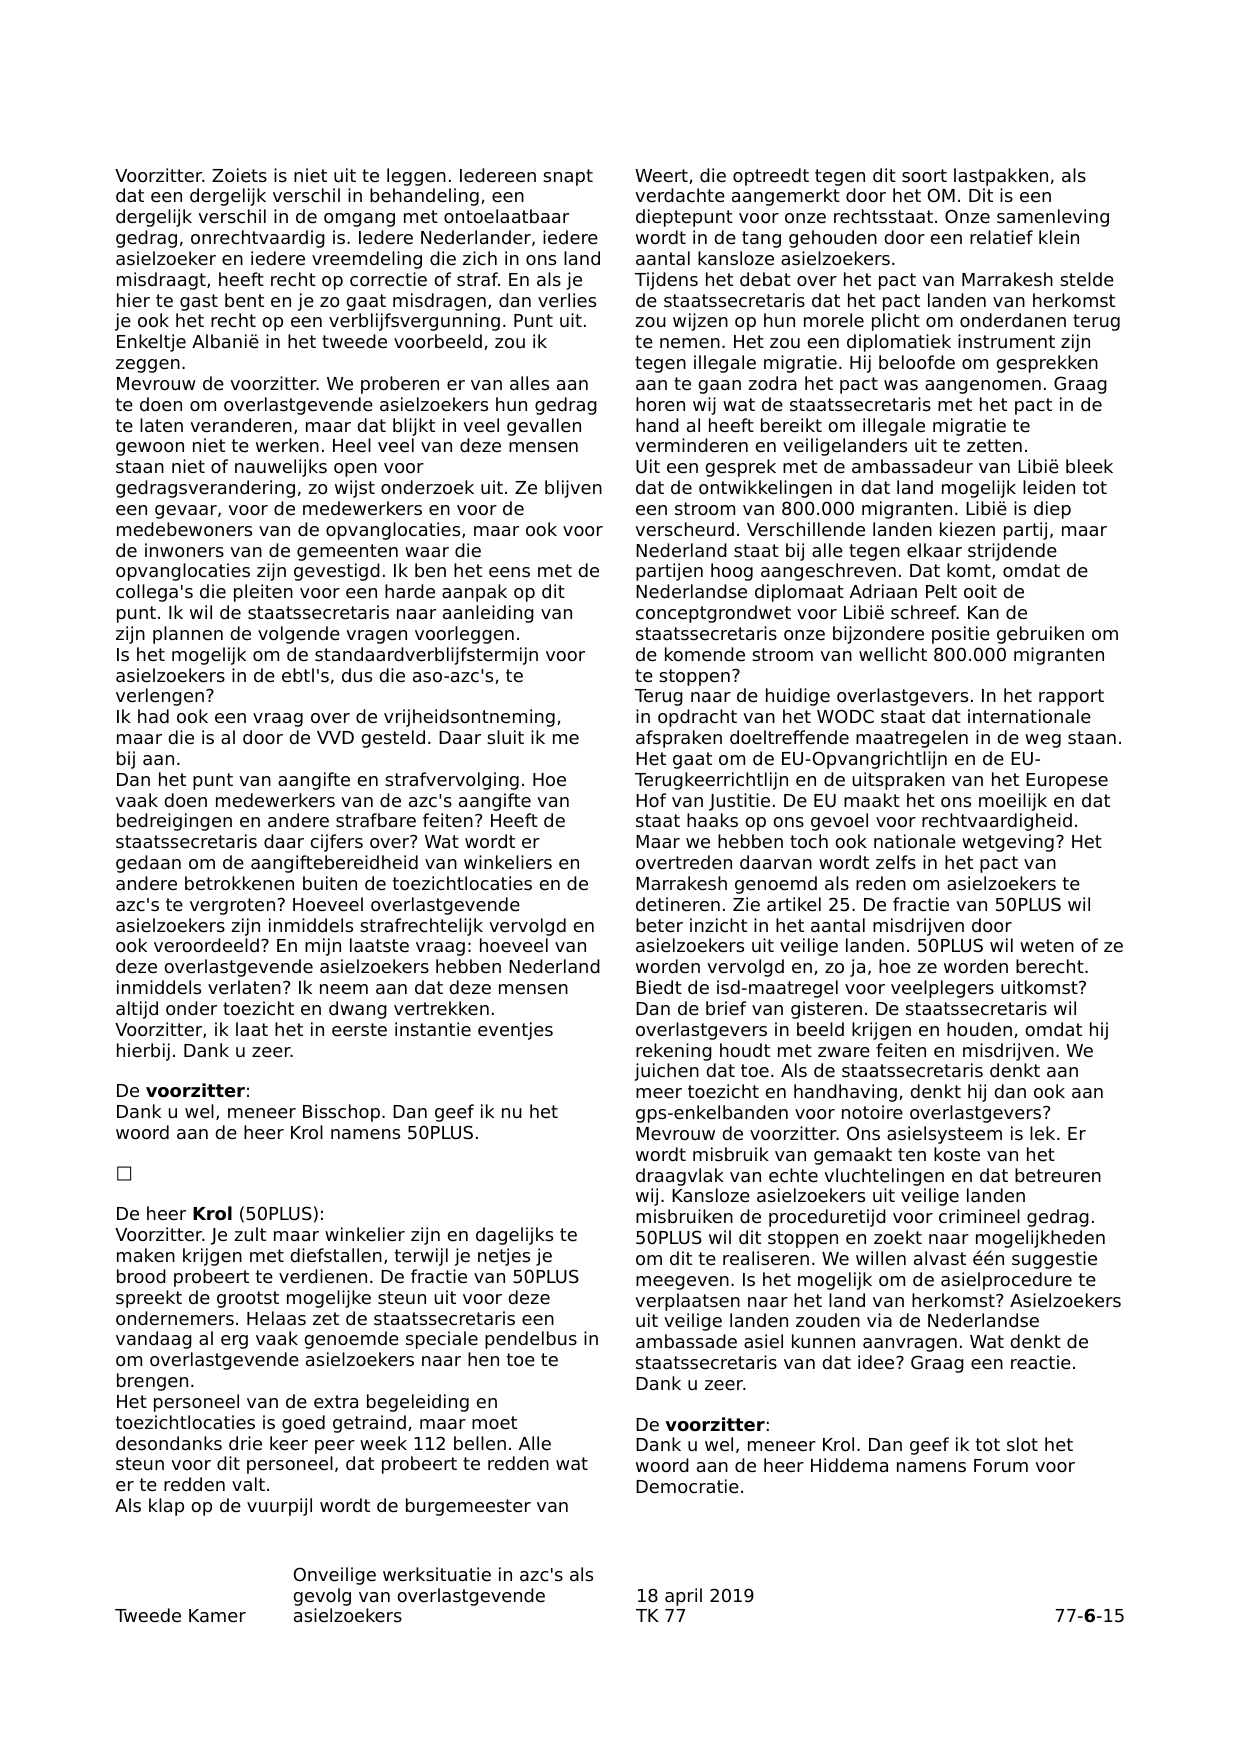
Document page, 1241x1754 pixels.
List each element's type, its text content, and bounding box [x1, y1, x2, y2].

text Dan de brief van gisteren. De staatssecretaris wil overlastgevers in beeld krijgen en houden, omdat hij rekening houdt met zware feiten en misdrijven. We juichen dat toe. Als de staatssecretaris denkt aan meer toezicht en handhaving, denkt hij dan ook aan gps-enkelbanden voor notoire overlastgevers? [635, 999, 1125, 1124]
text De voorzitter: [115, 1081, 605, 1102]
text Dank u wel, meneer Bisschop. Dan geef ik nu het woord aan de heer Krol namens 50PLUS. [115, 1102, 605, 1143]
text Uit een gesprek met de ambassadeur van Libië bleek dat de ontwikkelingen in dat land mogelijk leiden tot een stroom van 800.000 migranten. Libië is diep verscheurd. Verschillende landen kiezen partij, maar Nederland staat bij alle tegen elkaar strijdende partijen hoog aangeschreven. Dat komt, omdat de Nederlandse diplomaat Adriaan Pelt ooit de conceptgrondwet voor Libië schreef. Kan de staatssecretaris onze bijzondere positie gebruiken om de komende stroom van wellicht 800.000 migranten te stoppen? [635, 457, 1125, 686]
text Voorzitter. Je zult maar winkelier zijn en dagelijks te maken krijgen met diefstallen, terwijl je netjes je brood probeert te verdienen. De fractie van 50PLUS spreekt de grootst mogelijke steun uit voor deze ondernemers. Helaas zet de staatssecretaris een vandaag al erg vaak genoemde speciale pendelbus in om overlastgevende asielzoekers naar hen toe te brengen. [115, 1225, 605, 1392]
text Voorzitter. Zoiets is niet uit te leggen. Iedereen snapt dat een dergelijk verschil in behandeling, een dergelijk verschil in de omgang met ontoelaatbaar gedrag, onrechtvaardig is. Iedere Nederlander, iedere asielzoeker en iedere vreemdeling die zich in ons land misdraagt, heeft recht op correctie of straf. En als je hier te gast bent en je zo gaat misdragen, dan verlies je ook het recht op een verblijfsvergunning. Punt uit. Enkeltje Albanië in het tweede voorbeeld, zou ik zeggen. [115, 165, 605, 374]
text De heer Krol (50PLUS): [115, 1204, 605, 1225]
text De voorzitter: [635, 1414, 1125, 1435]
text Als klap op de vuurpijl wordt de burgemeester van [115, 1496, 605, 1517]
text Terug naar de huidige overlastgevers. In het rapport in opdracht van het WODC staat dat internationale afspraken doeltreffende maatregelen in de weg staan. Het gaat om de EU-Opvangrichtlijn en de EU-Terugkeerrichtlijn en de uitspraken van het Europese Hof van Justitie. De EU maakt het ons moeilijk en dat staat haaks op ons gevoel voor rechtvaardigheid. Maar we hebben toch ook nationale wetgeving? Het overtreden daarvan wordt zelfs in het pact van Marrakesh genoemd als reden om asielzoekers te detineren. Zie artikel 25. De fractie van 50PLUS wil beter inzicht in het aantal misdrijven door asielzoekers uit veilige landen. 50PLUS wil weten of ze worden vervolgd en, zo ja, hoe ze worden berecht. Biedt de isd-maatregel voor veelplegers uitkomst? [635, 686, 1125, 999]
text Mevrouw de voorzitter. We proberen er van alles aan te doen om overlastgevende asielzoekers hun gedrag te laten veranderen, maar dat blijkt in veel gevallen gewoon niet te werken. Heel veel van deze mensen staan niet of nauwelijks open voor gedragsverandering, zo wijst onderzoek uit. Ze blijven een gevaar, voor de medewerkers en voor de medebewoners van de opvanglocaties, maar ook voor de inwoners van de gemeenten waar die opvanglocaties zijn gevestigd. Ik ben het eens met de collega's die pleiten voor een harde aanpak op dit punt. Ik wil de staatssecretaris naar aanleiding van zijn plannen de volgende vragen voorleggen. [115, 374, 605, 644]
text Ik had ook een vraag over de vrijheidsontneming, maar die is al door de VVD gesteld. Daar sluit ik me bij aan. [115, 707, 605, 769]
text Dan het punt van aangifte en strafvervolging. Hoe vaak doen medewerkers van de azc's aangifte van bedreigingen en andere strafbare feiten? Heeft de staatssecretaris daar cijfers over? Wat wordt er gedaan om de aangiftebereidheid van winkeliers en andere betrokkenen buiten de toezichtlocaties en de azc's te vergroten? Hoeveel overlastgevende asielzoekers zijn inmiddels strafrechtelijk vervolgd en ook veroordeeld? En mijn laatste vraag: hoeveel van deze overlastgevende asielzoekers hebben Nederland inmiddels verlaten? Ik neem aan dat deze mensen altijd onder toezicht en dwang vertrekken. [115, 769, 605, 1019]
text ⬜ [115, 1163, 605, 1184]
text Mevrouw de voorzitter. Ons asielsysteem is lek. Er wordt misbruik van gemaakt ten koste van het draagvlak van echte vluchtelingen en dat betreuren wij. Kansloze asielzoekers uit veilige landen misbruiken de proceduretijd voor crimineel gedrag. 50PLUS wil dit stoppen en zoekt naar mogelijkheden om dit te realiseren. We willen alvast één suggestie meegeven. Is het mogelijk om de asielprocedure te verplaatsen naar het land van herkomst? Asielzoekers uit veilige landen zouden via de Nederlandse ambassade asiel kunnen aanvragen. Wat denkt de staatssecretaris van dat idee? Graag een reactie. [635, 1124, 1125, 1374]
text Tijdens het debat over het pact van Marrakesh stelde de staatssecretaris dat het pact landen van herkomst zou wijzen op hun morele plicht om onderdanen terug te nemen. Het zou een diplomatiek instrument zijn tegen illegale migratie. Hij beloofde om gesprekken aan te gaan zodra het pact was aangenomen. Graag horen wij wat de staatssecretaris met het pact in de hand al heeft bereikt om illegale migratie te verminderen en veiligelanders uit te zetten. [635, 269, 1125, 457]
text Voorzitter, ik laat het in eerste instantie eventjes hierbij. Dank u zeer. [115, 1019, 605, 1061]
text Is het mogelijk om de standaardverblijfstermijn voor asielzoekers in de ebtl's, dus die aso-azc's, te verlengen? [115, 644, 605, 707]
text Het personeel van de extra begeleiding en toezichtlocaties is goed getraind, maar moet desondanks drie keer peer week 112 bellen. Alle steun voor dit personeel, dat probeert te redden wat er te redden valt. [115, 1392, 605, 1496]
text Dank u wel, meneer Krol. Dan geef ik tot slot het woord aan de heer Hiddema namens Forum voor Democratie. [635, 1435, 1125, 1498]
text Weert, die optreedt tegen dit soort lastpakken, als verdachte aangemerkt door het OM. Dit is een dieptepunt voor onze rechtsstaat. Onze samenleving wordt in de tang gehouden door een relatief klein aantal kansloze asielzoekers. [635, 165, 1125, 269]
text Dank u zeer. [635, 1374, 1125, 1394]
